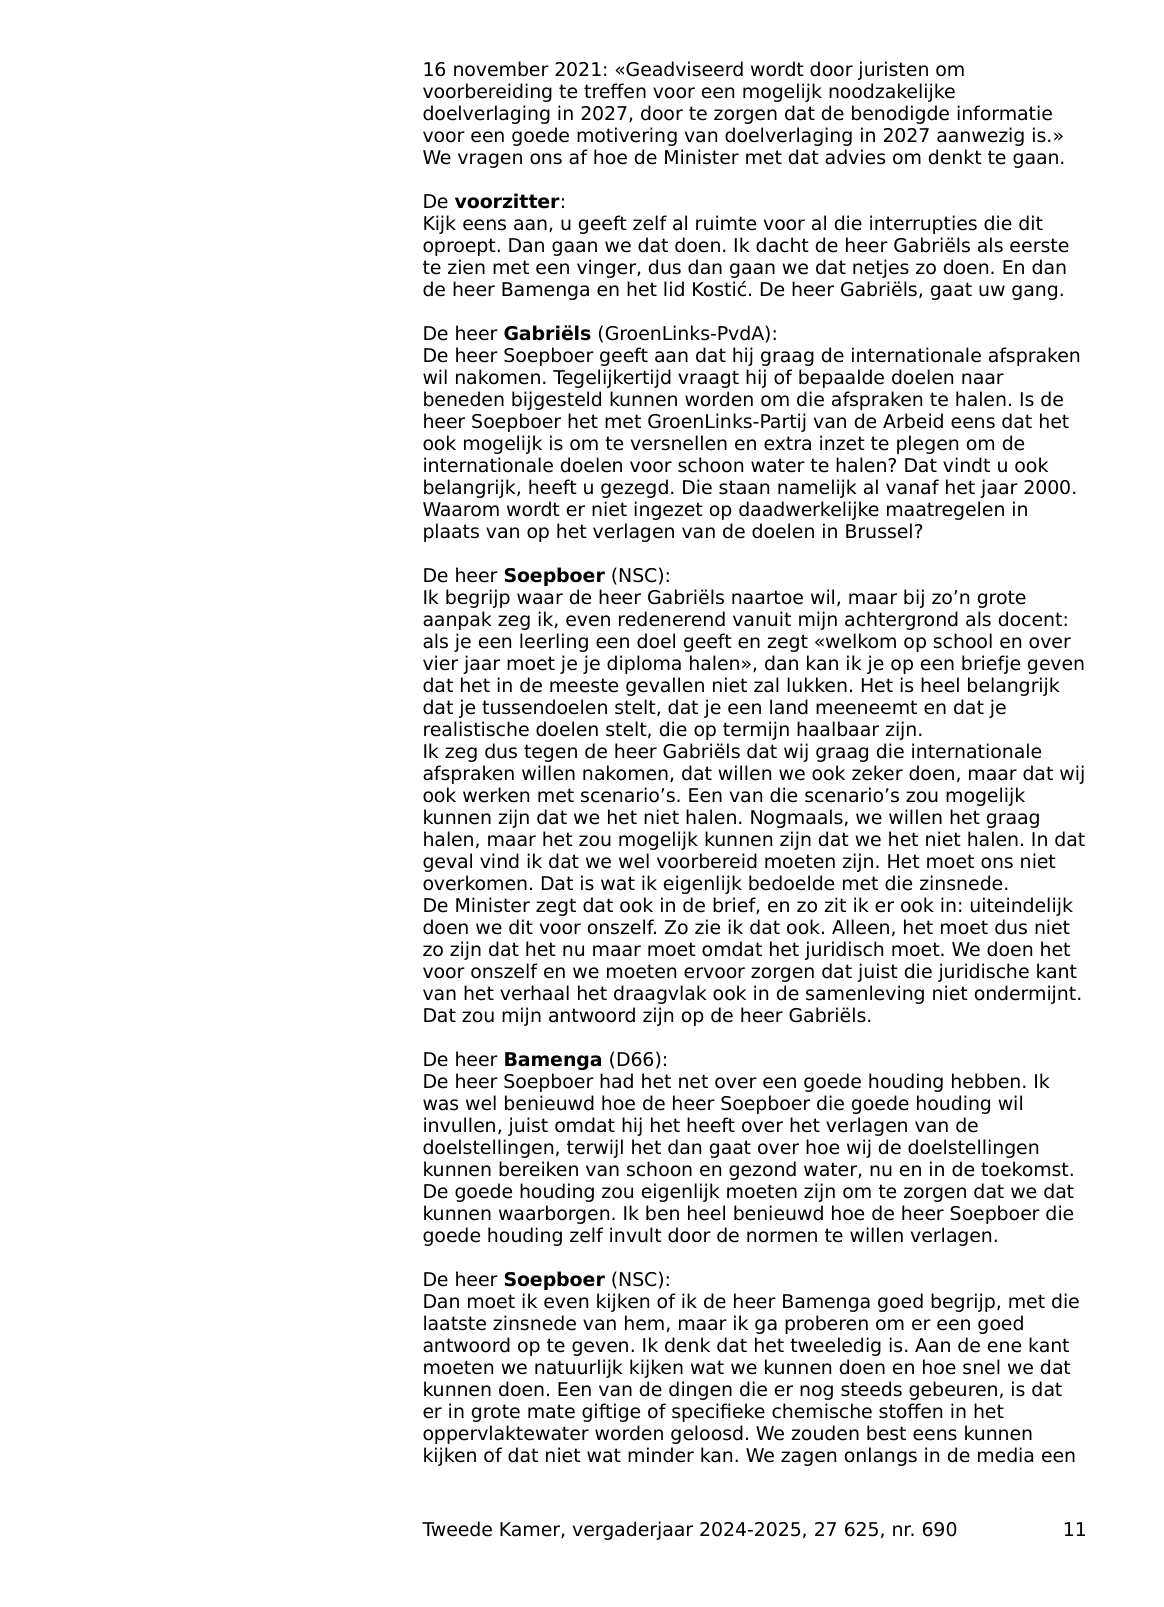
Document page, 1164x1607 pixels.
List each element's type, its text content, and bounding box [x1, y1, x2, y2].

text De heer Bamenga (D66): [422, 1049, 1087, 1071]
text De voorzitter: [422, 191, 1087, 213]
text De heer Gabriëls (GroenLinks-PvdA): [422, 323, 1087, 345]
text De heer Soepboer geeft aan dat hij graag de internationale afspraken wil nakomen. Tegelijkertijd vraagt hij of bepaalde doelen naar beneden bijgesteld kunnen worden om die afspraken te halen. Is de heer Soepboer het met GroenLinks-Partij van de Arbeid eens dat het ook mogelijk is om te versnellen en extra inzet te plegen om de internationale doelen voor schoon water te halen? Dat vindt u ook belangrijk, heeft u gezegd. Die staan namelijk al vanaf het jaar 2000. Waarom wordt er niet ingezet op daadwerkelijke maatregelen in plaats van op het verlagen van de doelen in Brussel? [422, 345, 1087, 543]
text De heer Soepboer had het net over een goede houding hebben. Ik was wel benieuwd hoe de heer Soepboer die goede houding wil invullen, juist omdat hij het heeft over het verlagen van de doelstellingen, terwijl het dan gaat over hoe wij de doelstellingen kunnen bereiken van schoon en gezond water, nu en in de toekomst. De goede houding zou eigenlijk moeten zijn om te zorgen dat we dat kunnen waarborgen. Ik ben heel benieuwd hoe de heer Soepboer die goede houding zelf invult door de normen te willen verlagen. [422, 1071, 1087, 1247]
text Kijk eens aan, u geeft zelf al ruimte voor al die interrupties die dit oproept. Dan gaan we dat doen. Ik dacht de heer Gabriëls als eerste te zien met een vinger, dus dan gaan we dat netjes zo doen. En dan de heer Bamenga en het lid Kostić. De heer Gabriëls, gaat uw gang. [422, 213, 1087, 301]
text De heer Soepboer (NSC): [422, 1269, 1087, 1291]
text Dan moet ik even kijken of ik de heer Bamenga goed begrijp, met die laatste zinsnede van hem, maar ik ga proberen om er een goed antwoord op te geven. Ik denk dat het tweeledig is. Aan de ene kant moeten we natuurlijk kijken wat we kunnen doen en hoe snel we dat kunnen doen. Een van de dingen die er nog steeds gebeuren, is dat er in grote mate giftige of specifieke chemische stoffen in het oppervlaktewater worden geloosd. We zouden best eens kunnen kijken of dat niet wat minder kan. We zagen onlangs in de media een [422, 1291, 1087, 1467]
text De Minister zegt dat ook in de brief, en zo zit ik er ook in: uiteindelijk doen we dit voor onszelf. Zo zie ik dat ook. Alleen, het moet dus niet zo zijn dat het nu maar moet omdat het juridisch moet. We doen het voor onszelf en we moeten ervoor zorgen dat juist die juridische kant van het verhaal het draagvlak ook in de samenleving niet ondermijnt. Dat zou mijn antwoord zijn op de heer Gabriëls. [422, 895, 1087, 1027]
text Ik begrijp waar de heer Gabriëls naartoe wil, maar bij zo’n grote aanpak zeg ik, even redenerend vanuit mijn achtergrond als docent: als je een leerling een doel geeft en zegt «welkom op school en over vier jaar moet je je diploma halen», dan kan ik je op een briefje geven dat het in de meeste gevallen niet zal lukken. Het is heel belangrijk dat je tussendoelen stelt, dat je een land meeneemt en dat je realistische doelen stelt, die op termijn haalbaar zijn. [422, 587, 1087, 741]
text 16 november 2021: «Geadviseerd wordt door juristen om voorbereiding te treffen voor een mogelijk noodzakelijke doelverlaging in 2027, door te zorgen dat de benodigde informatie voor een goede motivering van doelverlaging in 2027 aanwezig is.» [422, 59, 1087, 147]
text We vragen ons af hoe de Minister met dat advies om denkt te gaan. [422, 147, 1087, 169]
text Ik zeg dus tegen de heer Gabriëls dat wij graag die internationale afspraken willen nakomen, dat willen we ook zeker doen, maar dat wij ook werken met scenario’s. Een van die scenario’s zou mogelijk kunnen zijn dat we het niet halen. Nogmaals, we willen het graag halen, maar het zou mogelijk kunnen zijn dat we het niet halen. In dat geval vind ik dat we wel voorbereid moeten zijn. Het moet ons niet overkomen. Dat is wat ik eigenlijk bedoelde met die zinsnede. [422, 741, 1087, 895]
text De heer Soepboer (NSC): [422, 565, 1087, 587]
